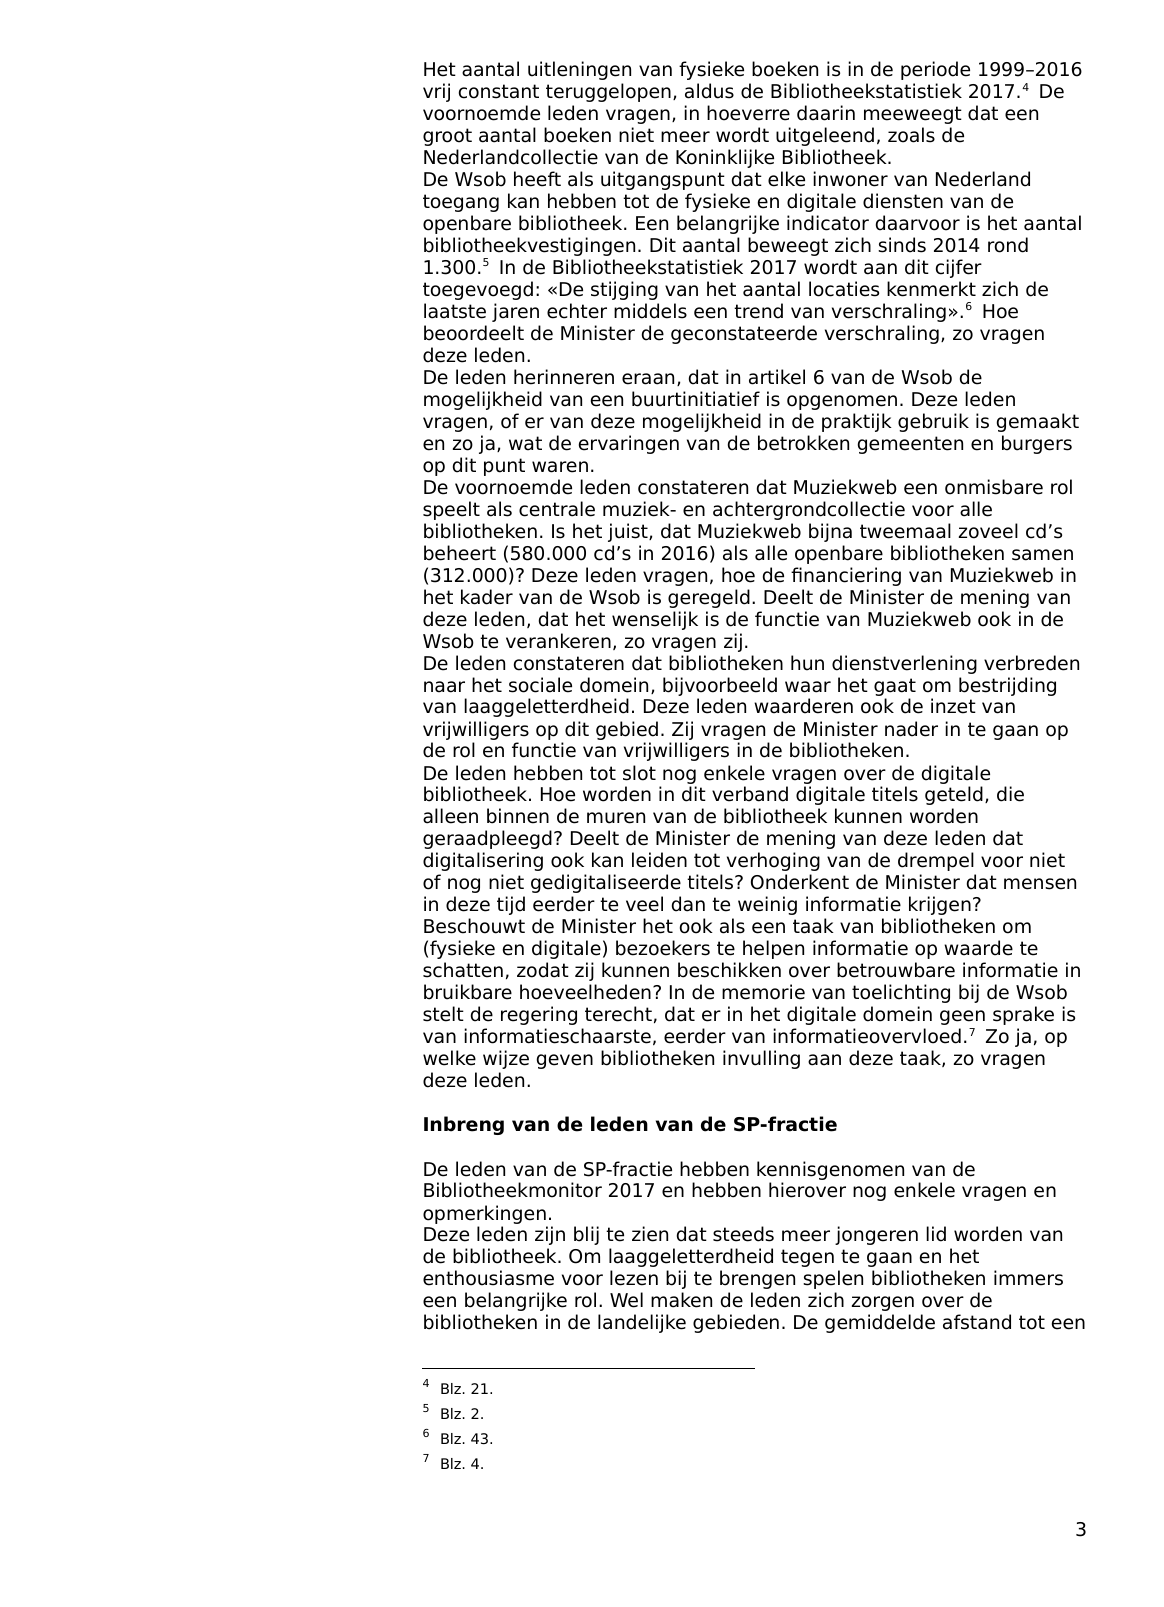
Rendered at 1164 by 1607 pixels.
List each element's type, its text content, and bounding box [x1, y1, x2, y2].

text De leden herinneren eraan, dat in artikel 6 van de Wsob de mogelijkheid van een buurtinitiatief is opgenomen. Deze leden vragen, of er van deze mogelijkheid in de praktijk gebruik is gemaakt en zo ja, wat de ervaringen van de betrokken gemeenten en burgers op dit punt waren. [422, 367, 1087, 477]
text De leden hebben tot slot nog enkele vragen over de digitale bibliotheek. Hoe worden in dit verband digitale titels geteld, die alleen binnen de muren van de bibliotheek kunnen worden geraadpleegd? Deelt de Minister de mening van deze leden dat digitalisering ook kan leiden tot verhoging van de drempel voor niet of nog niet gedigitaliseerde titels? Onderkent de Minister dat mensen in deze tijd eerder te veel dan te weinig informatie krijgen? Beschouwt de Minister het ook als een taak van bibliotheken om (fysieke en digitale) bezoekers te helpen informatie op waarde te schatten, zodat zij kunnen beschikken over betrouwbare informatie in bruikbare hoeveelheden? In de memorie van toelichting bij de Wsob stelt de regering terecht, dat er in het digitale domein geen sprake is van informatieschaarste, eerder van informatieovervloed. Zo ja, op welke wijze geven bibliotheken invulling aan deze taak, zo vragen deze leden. [422, 762, 1087, 1092]
text De leden van de SP-fractie hebben kennisgenomen van de Bibliotheekmonitor 2017 en hebben hierover nog enkele vragen en opmerkingen. [422, 1158, 1087, 1224]
subtitle Inbreng van de leden van de SP-fractie [422, 1114, 1087, 1136]
text Blz. 2. [422, 1402, 1087, 1424]
text Blz. 4. [422, 1452, 1087, 1474]
text De leden constateren dat bibliotheken hun dienstverlening verbreden naar het sociale domein, bijvoorbeeld waar het gaat om bestrijding van laaggeletterdheid. Deze leden waarderen ook de inzet van vrijwilligers op dit gebied. Zij vragen de Minister nader in te gaan op de rol en functie van vrijwilligers in de bibliotheken. [422, 652, 1087, 762]
text De Wsob heeft als uitgangspunt dat elke inwoner van Nederland toegang kan hebben tot de fysieke en digitale diensten van de openbare bibliotheek. Een belangrijke indicator daarvoor is het aantal bibliotheekvestigingen. Dit aantal beweegt zich sinds 2014 rond 1.300. In de Bibliotheekstatistiek 2017 wordt aan dit cijfer toegevoegd: «De stijging van het aantal locaties kenmerkt zich de laatste jaren echter middels een trend van verschraling». Hoe beoordeelt de Minister de geconstateerde verschraling, zo vragen deze leden. [422, 169, 1087, 367]
text Deze leden zijn blij te zien dat steeds meer jongeren lid worden van de bibliotheek. Om laaggeletterdheid tegen te gaan en het enthousiasme voor lezen bij te brengen spelen bibliotheken immers een belangrijke rol. Wel maken de leden zich zorgen over de bibliotheken in de landelijke gebieden. De gemiddelde afstand tot een [422, 1224, 1087, 1334]
text Blz. 43. [422, 1427, 1087, 1449]
text Het aantal uitleningen van fysieke boeken is in de periode 1999–2016 vrij constant teruggelopen, aldus de Bibliotheekstatistiek 2017. De voornoemde leden vragen, in hoeverre daarin meeweegt dat een groot aantal boeken niet meer wordt uitgeleend, zoals de Nederlandcollectie van de Koninklijke Bibliotheek. [422, 59, 1087, 169]
text De voornoemde leden constateren dat Muziekweb een onmisbare rol speelt als centrale muziek- en achtergrondcollectie voor alle bibliotheken. Is het juist, dat Muziekweb bijna tweemaal zoveel cd’s beheert (580.000 cd’s in 2016) als alle openbare bibliotheken samen (312.000)? Deze leden vragen, hoe de financiering van Muziekweb in het kader van de Wsob is geregeld. Deelt de Minister de mening van deze leden, dat het wenselijk is de functie van Muziekweb ook in de Wsob te verankeren, zo vragen zij. [422, 477, 1087, 652]
text Blz. 21. [422, 1377, 1087, 1399]
